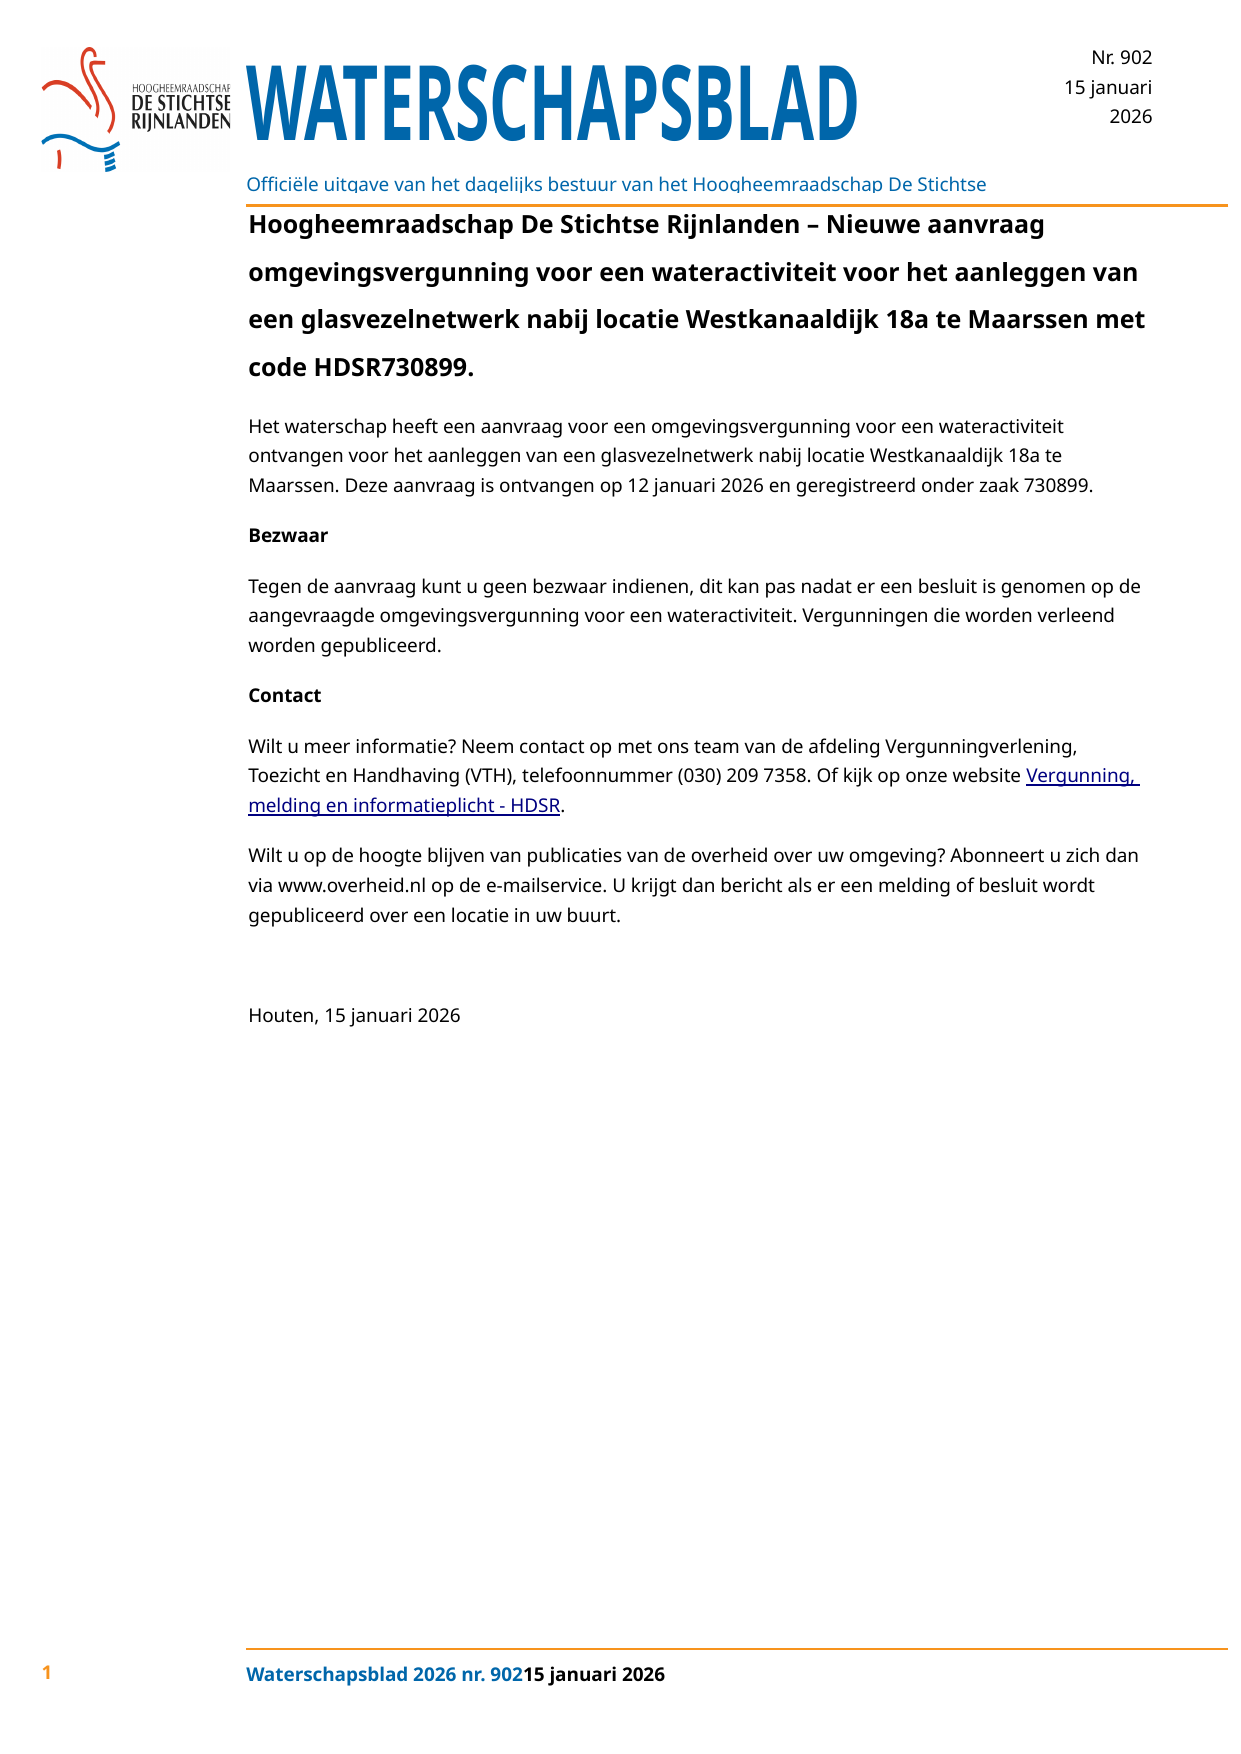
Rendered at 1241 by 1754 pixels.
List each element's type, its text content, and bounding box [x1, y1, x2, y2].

text Hoogheemraadschap De Stichtse Rijnlanden – Nieuwe aanvraag omgevingsvergunning voor een wateractiviteit voor het aanleggen van een glasvezelnetwerk nabij locatie Westkanaaldijk 18a te Maarssen met code HDSR730899. [248, 207, 1152, 384]
text Tegen de aanvraag kunt u geen bezwaar indienen, dit kan pas nadat er een besluit is genomen op de aangevraagde omgevingsvergunning voor een wateractiviteit. Vergunningen die worden verleend worden gepubliceerd. [248, 573, 1152, 658]
text Wilt u op de hoogte blijven van publicaties van de overheid over uw omgeving? Abonneert u zich dan via www.overheid.nl op de e-mailservice. U krijgt dan bericht als er een melding of besluit wordt gepubliceerd over een locatie in uw buurt. [248, 843, 1152, 928]
picture [41, 47, 231, 172]
text Houten, 15 januari 2026 [248, 1003, 1152, 1028]
text Wilt u meer informatie? Neem contact op met ons team van de afdeling Vergunningverlening, Toezicht en Handhaving (VTH), telefoonnummer (030) 209 7358. Of kijk op onze website Vergunning, melding en informatieplicht - HDSR. [248, 733, 1152, 818]
text Contact [248, 683, 1152, 708]
text Het waterschap heeft een aanvraag voor een omgevingsvergunning voor een wateractiviteit ontvangen voor het aanleggen van een glasvezelnetwerk nabij locatie Westkanaaldijk 18a te Maarssen. Deze aanvraag is ontvangen op 12 januari 2026 en geregistreerd onder zaak 730899. [248, 413, 1152, 498]
text Bezwaar [248, 523, 1152, 548]
